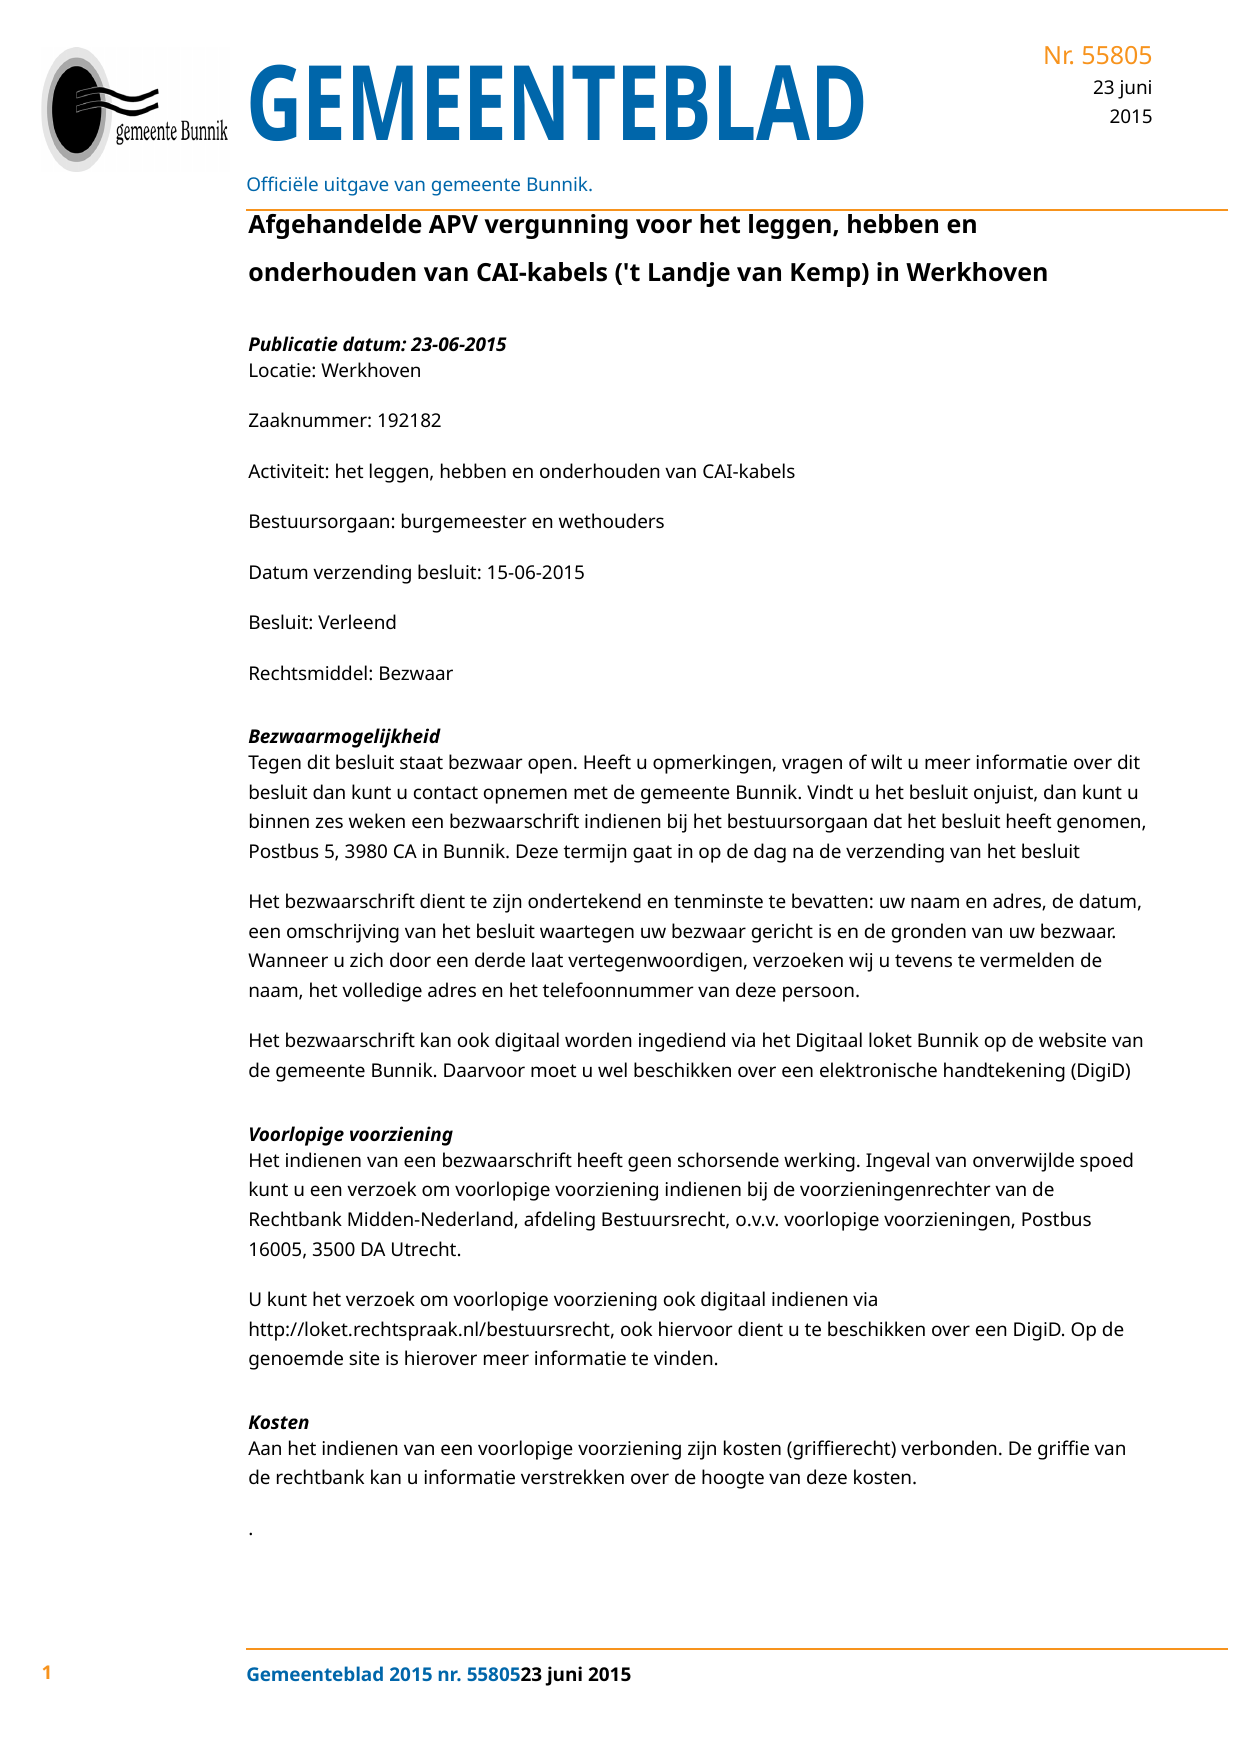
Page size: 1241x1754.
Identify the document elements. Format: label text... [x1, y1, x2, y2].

text Publicatie datum: 23-06-2015 [248, 331, 1152, 357]
text Zaaknummer: 192182 [248, 408, 1152, 433]
text Tegen dit besluit staat bezwaar open. Heeft u opmerkingen, vragen of wilt u meer informatie over dit besluit dan kunt u contact opnemen met de gemeente Bunnik. Vindt u het besluit onjuist, dan kunt u binnen zes weken een bezwaarschrift indienen bij het bestuursorgaan dat het besluit heeft genomen, Postbus 5, 3980 CA in Bunnik. Deze termijn gaat in op de dag na de verzending van het besluit [248, 749, 1152, 864]
text Het bezwaarschrift kan ook digitaal worden ingediend via het Digitaal loket Bunnik op de website van de gemeente Bunnik. Daarvoor moet u wel beschikken over een elektronische handtekening (DigiD) [248, 1028, 1152, 1083]
text . [248, 1515, 1152, 1541]
text Kosten [248, 1409, 1152, 1435]
text Het bezwaarschrift dient te zijn ondertekend en tenminste te bevatten: uw naam en adres, de datum, een omschrijving van het besluit waartegen uw bezwaar gericht is en de gronden van uw bezwaar. Wanneer u zich door een derde laat vertegenwoordigen, verzoeken wij u tevens te vermelden de naam, het volledige adres en het telefoonnummer van deze persoon. [248, 888, 1152, 1003]
text Locatie: Werkhoven [248, 357, 1152, 383]
text Bezwaarmogelijkheid [248, 724, 1152, 749]
text U kunt het verzoek om voorlopige voorziening ook digitaal indienen via http://loket.rechtspraak.nl/bestuursrecht, ook hiervoor dient u te beschikken over een DigiD. Op de genoemde site is hierover meer informatie te vinden. [248, 1286, 1152, 1371]
text Aan het indienen van een voorlopige voorziening zijn kosten (griffierecht) verbonden. De griffie van de rechtbank kan u informatie verstrekken over de hoogte van deze kosten. [248, 1435, 1152, 1490]
text Afgehandelde APV vergunning voor het leggen, hebben en onderhouden van CAI-kabels ('t Landje van Kemp) in Werkhoven [248, 211, 1152, 288]
text Datum verzending besluit: 15-06-2015 [248, 559, 1152, 584]
text Rechtsmiddel: Bezwaar [248, 660, 1152, 685]
text Bestuursorgaan: burgemeester en wethouders [248, 508, 1152, 534]
text Activiteit: het leggen, hebben en onderhouden van CAI-kabels [248, 458, 1152, 484]
text Het indienen van een bezwaarschrift heeft geen schorsende werking. Ingeval van onverwijlde spoed kunt u een verzoek om voorlopige voorziening indienen bij de voorzieningenrechter van de Rechtbank Midden-Nederland, afdeling Bestuursrecht, o.v.v. voorlopige voorzieningen, Postbus 16005, 3500 DA Utrecht. [248, 1147, 1152, 1261]
text Besluit: Verleend [248, 609, 1152, 635]
text Voorlopige voorziening [248, 1121, 1152, 1147]
picture [41, 47, 231, 172]
